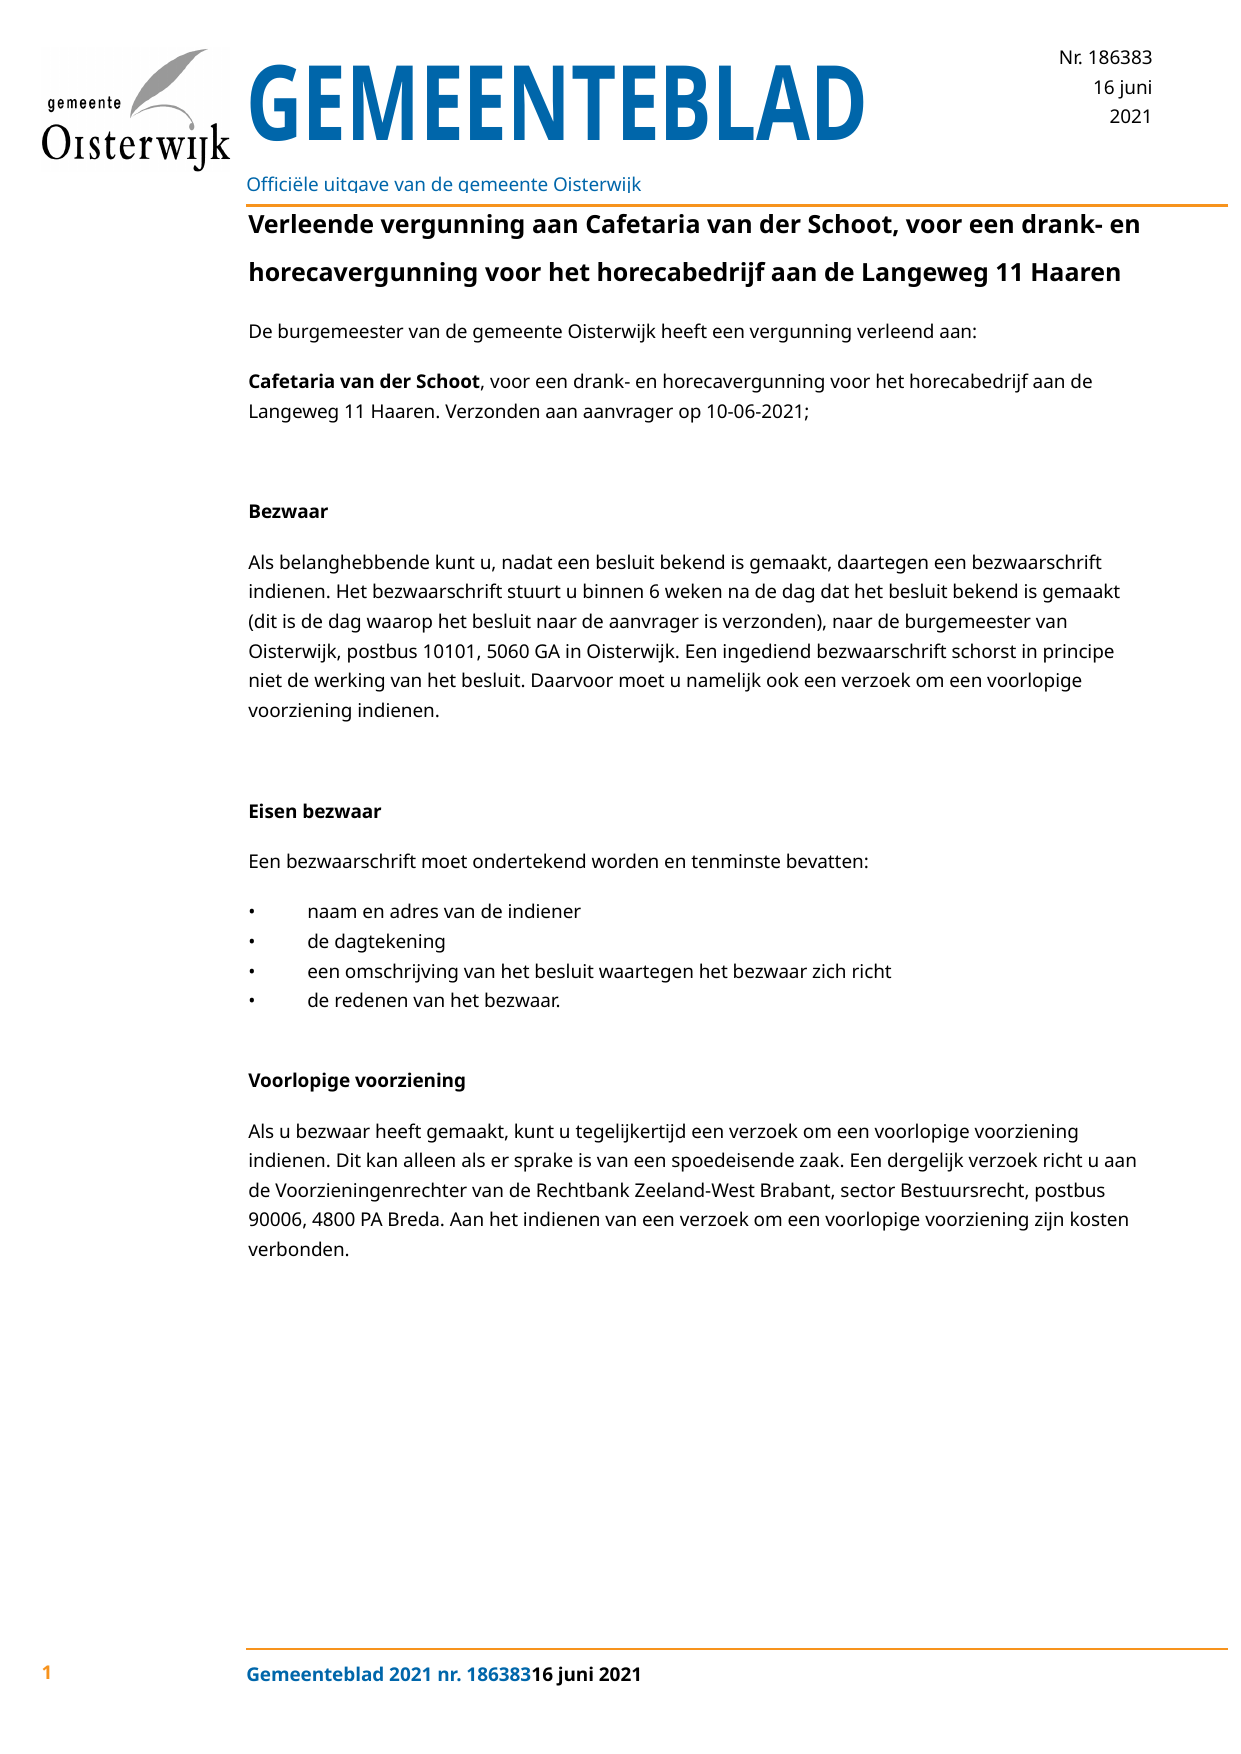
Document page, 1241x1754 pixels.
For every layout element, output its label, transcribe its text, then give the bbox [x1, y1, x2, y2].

text Als u bezwaar heeft gemaakt, kunt u tegelijkertijd een verzoek om een voorlopige voorziening indienen. Dit kan alleen als er sprake is van een spoedeisende zaak. Een dergelijk verzoek richt u aan de Voorzieningenrechter van de Rechtbank Zeeland-West Brabant, sector Bestuursrecht, postbus 90006, 4800 PA Breda. Aan het indienen van een verzoek om een voorlopige voorziening zijn kosten verbonden. [248, 1118, 1152, 1262]
text Als belanghebbende kunt u, nadat een besluit bekend is gemaakt, daartegen een bezwaarschrift indienen. Het bezwaarschrift stuurt u binnen 6 weken na de dag dat het besluit bekend is gemaakt (dit is de dag waarop het besluit naar de aanvrager is verzonden), naar de burgemeester van Oisterwijk, postbus 10101, 5060 GA in Oisterwijk. Een ingediend bezwaarschrift schorst in principe niet de werking van het besluit. Daarvoor moet u namelijk ook een verzoek om een voorlopige voorziening indienen. [248, 549, 1152, 723]
list de dagtekening [248, 928, 1152, 954]
list een omschrijving van het besluit waartegen het bezwaar zich richt [248, 958, 1152, 984]
text De burgemeester van de gemeente Oisterwijk heeft een vergunning verleend aan: [248, 318, 1152, 344]
text Bezwaar [248, 499, 1152, 524]
text Verleende vergunning aan Cafetaria van der Schoot, voor een drank- en horecavergunning voor het horecabedrijf aan de Langeweg 11 Haaren [248, 207, 1152, 288]
list naam en adres van de indiener [248, 899, 1152, 924]
picture [41, 47, 231, 172]
text Voorlopige voorziening [248, 1067, 1152, 1093]
text Cafetaria van der Schoot, voor een drank- en horecavergunning voor het horecabedrijf aan de Langeweg 11 Haaren. Verzonden aan aanvrager op 10-06-2021; [248, 368, 1152, 424]
list de redenen van het bezwaar. [248, 987, 1152, 1013]
text Een bezwaarschrift moet ondertekend worden en tenminste bevatten: [248, 848, 1152, 874]
text Eisen bezwaar [248, 798, 1152, 824]
